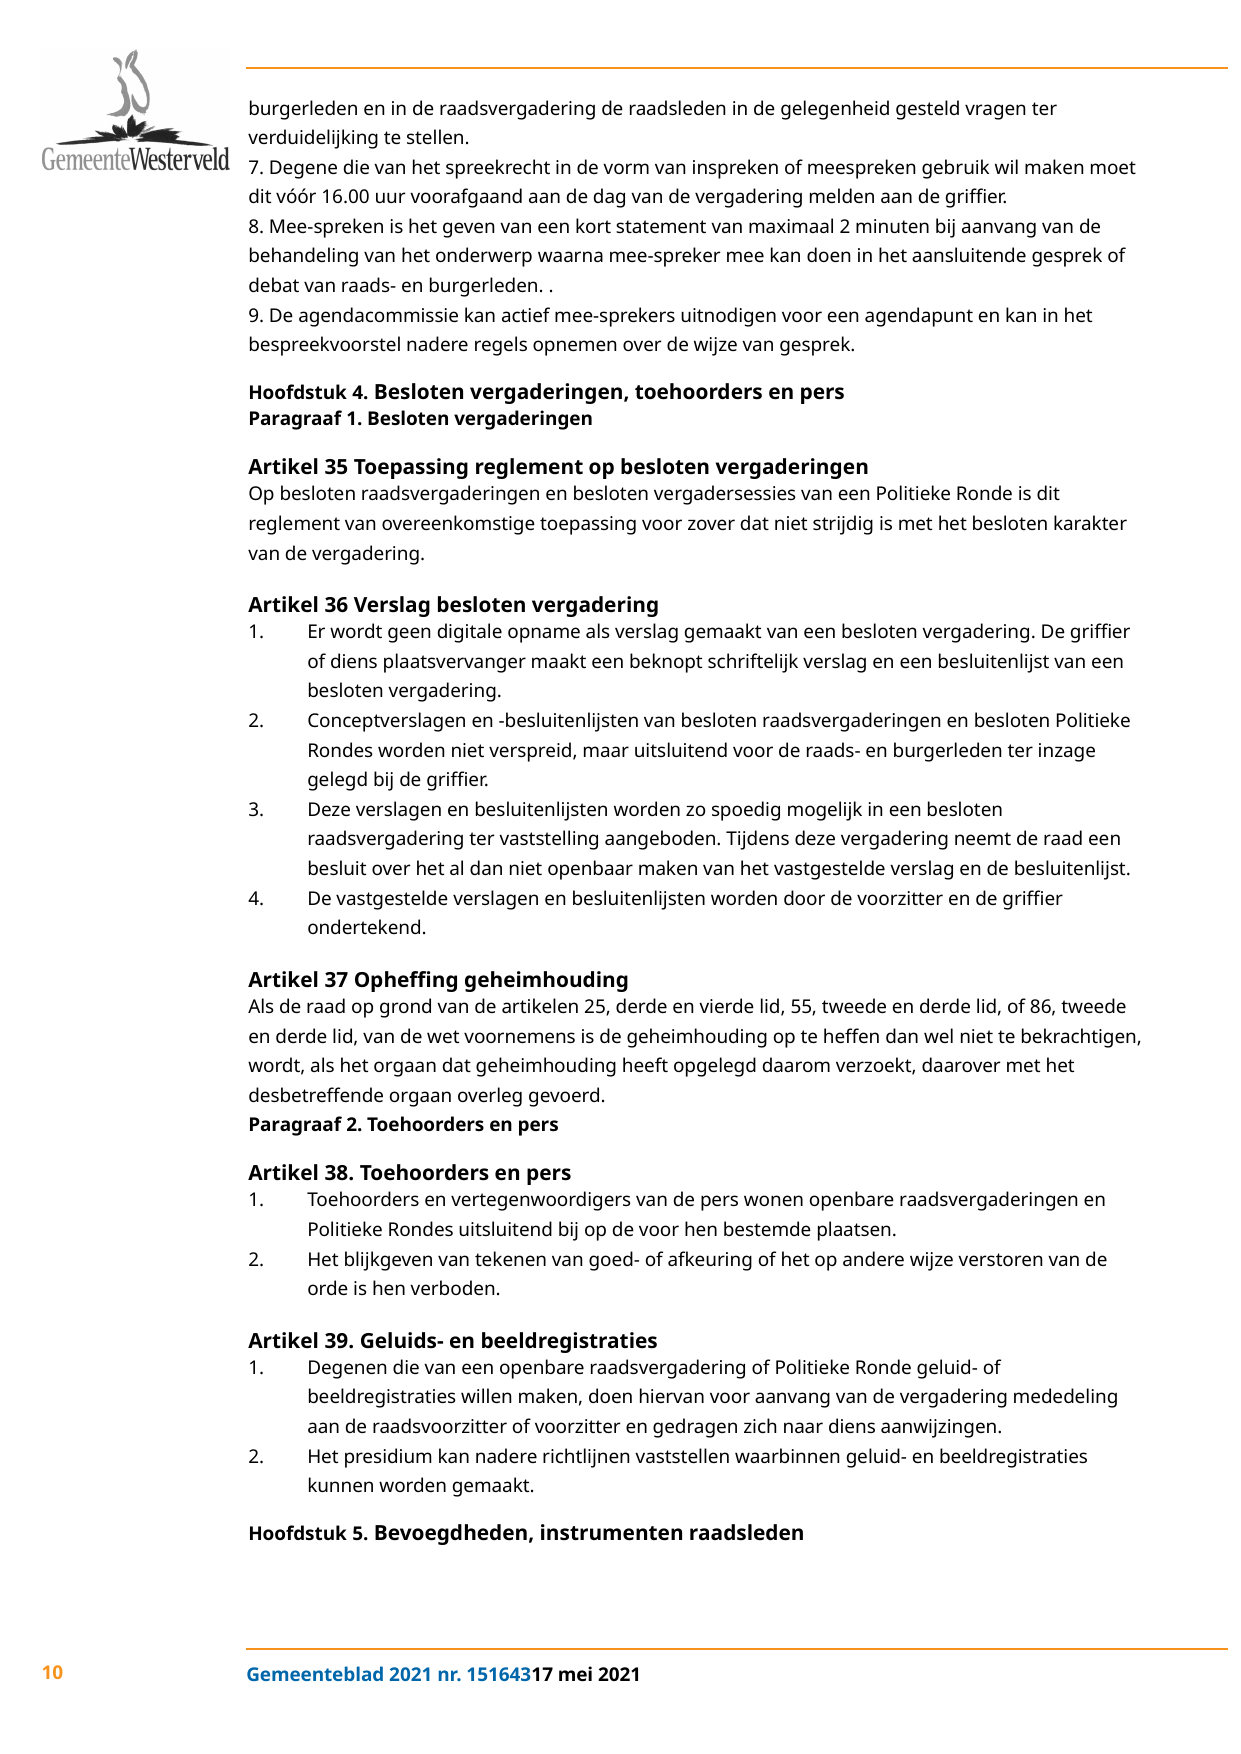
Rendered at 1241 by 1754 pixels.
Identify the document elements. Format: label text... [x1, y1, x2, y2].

picture [41, 47, 231, 172]
text Artikel 35 Toepassing reglement op besloten vergaderingen [248, 452, 1152, 481]
text Artikel 36 Verslag besloten vergadering [248, 590, 1152, 618]
list Deze verslagen en besluitenlijsten worden zo spoedig mogelijk in een besloten raadsvergadering ter vaststelling aangeboden. Tijdens deze vergadering neemt de raad een besluit over het al dan niet openbaar maken van het vastgestelde verslag en de besluitenlijst. [248, 796, 1152, 881]
list Degenen die van een openbare raadsvergadering of Politieke Ronde geluid- of beeldregistraties willen maken, doen hiervan voor aanvang van de vergadering mededeling aan de raadsvoorzitter of voorzitter en gedragen zich naar diens aanwijzingen. [248, 1354, 1152, 1439]
list De vastgestelde verslagen en besluitenlijsten worden door de voorzitter en de griffier ondertekend. [248, 885, 1152, 940]
text Artikel 37 Opheffing geheimhouding [248, 965, 1152, 993]
text Als de raad op grond van de artikelen 25, derde en vierde lid, 55, tweede en derde lid, of 86, tweede en derde lid, van de wet voornemens is de geheimhouding op te heffen dan wel niet te bekrachtigen, wordt, als het orgaan dat geheimhouding heeft opgelegd daarom verzoekt, daarover met het desbetreffende orgaan overleg gevoerd. [248, 993, 1152, 1108]
text 8. Mee-spreken is het geven van een kort statement van maximaal 2 minuten bij aanvang van de behandeling van het onderwerp waarna mee-spreker mee kan doen in het aansluitende gesprek of debat van raads- en burgerleden. . [248, 213, 1152, 298]
list Het blijkgeven van tekenen van goed- of afkeuring of het op andere wijze verstoren van de orde is hen verboden. [248, 1246, 1152, 1301]
text Artikel 39. Geluids- en beeldregistraties [248, 1326, 1152, 1354]
text 7. Degene die van het spreekrecht in de vorm van inspreken of meespreken gebruik wil maken moet dit vóór 16.00 uur voorafgaand aan de dag van de vergadering melden aan de griffier. [248, 154, 1152, 209]
text Hoofdstuk 4. Besloten vergaderingen, toehoorders en pers [248, 377, 1152, 406]
text Paragraaf 1. Besloten vergaderingen [248, 406, 1152, 431]
list Toehoorders en vertegenwoordigers van de pers wonen openbare raadsvergaderingen en Politieke Rondes uitsluitend bij op de voor hen bestemde plaatsen. [248, 1187, 1152, 1242]
text Paragraaf 2. Toehoorders en pers [248, 1112, 1152, 1137]
text Artikel 38. Toehoorders en pers [248, 1158, 1152, 1187]
text Op besloten raadsvergaderingen en besloten vergadersessies van een Politieke Ronde is dit reglement van overeenkomstige toepassing voor zover dat niet strijdig is met het besloten karakter van de vergadering. [248, 481, 1152, 565]
list Conceptverslagen en -besluitenlijsten van besloten raadsvergaderingen en besloten Politieke Rondes worden niet verspreid, maar uitsluitend voor de raads- en burgerleden ter inzage gelegd bij de griffier. [248, 707, 1152, 792]
text Hoofdstuk 5. Bevoegdheden, instrumenten raadsleden [248, 1518, 1152, 1547]
list Het presidium kan nadere richtlijnen vaststellen waarbinnen geluid- en beeldregistraties kunnen worden gemaakt. [248, 1443, 1152, 1498]
text 9. De agendacommissie kan actief mee-sprekers uitnodigen voor een agendapunt en kan in het bespreekvoorstel nadere regels opnemen over de wijze van gesprek. [248, 302, 1152, 357]
list Er wordt geen digitale opname als verslag gemaakt van een besloten vergadering. De griffier of diens plaatsvervanger maakt een beknopt schriftelijk verslag en een besluitenlijst van een besloten vergadering. [248, 618, 1152, 703]
text burgerleden en in de raadsvergadering de raadsleden in de gelegenheid gesteld vragen ter verduidelijking te stellen. [248, 95, 1152, 150]
